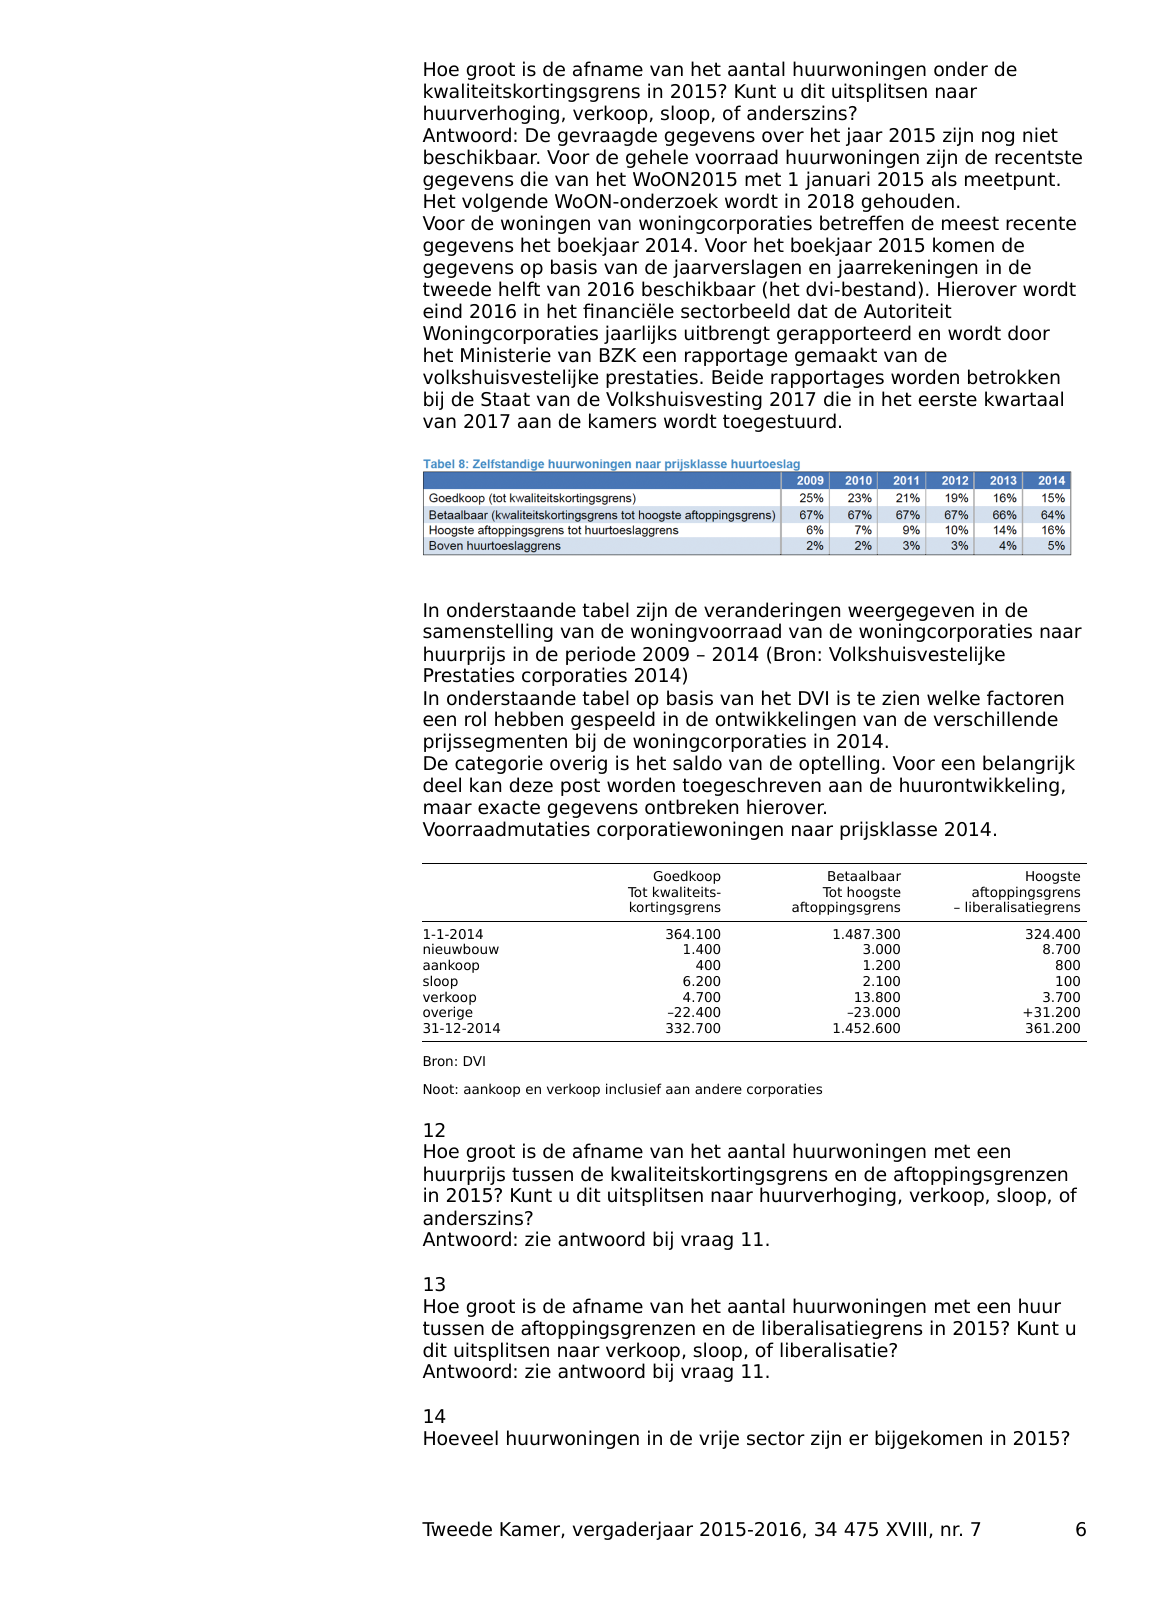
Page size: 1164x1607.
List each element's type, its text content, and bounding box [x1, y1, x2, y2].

table_cell –22.400 [547, 1005, 727, 1021]
table_cell 364.100 [547, 922, 727, 942]
table_cell 31-12-2014 [422, 1021, 547, 1041]
text Voorraadmutaties corporatiewoningen naar prijsklasse 2014. [422, 819, 1087, 841]
table_cell 4.700 [547, 989, 727, 1005]
table_cell 361.200 [907, 1021, 1087, 1041]
table_cell 1.200 [727, 958, 907, 974]
table_header Betaalbaar Tot hoogste aftoppingsgrens [727, 864, 907, 921]
table_cell 324.400 [907, 922, 1087, 942]
text Hoe groot is de afname van het aantal huurwoningen onder de kwaliteitskortingsgrens in 2015? Kunt u dit uitsplitsen naar huurverhoging, verkoop, sloop, of anderszins? [422, 59, 1087, 125]
text Antwoord: zie antwoord bij vraag 11. [422, 1229, 1087, 1251]
table_cell 1.452.600 [727, 1021, 907, 1041]
text 12 [422, 1119, 1087, 1141]
text Hoe groot is de afname van het aantal huurwoningen met een huurprijs tussen de kwaliteitskortingsgrens en de aftoppingsgrenzen in 2015? Kunt u dit uitsplitsen naar huurverhoging, verkoop, sloop, of anderszins? [422, 1141, 1087, 1229]
table_cell 1-1-2014 [422, 922, 547, 942]
table_cell 2.100 [727, 974, 907, 989]
text Voor de woningen van woningcorporaties betreffen de meest recente gegevens het boekjaar 2014. Voor het boekjaar 2015 komen de gegevens op basis van de jaarverslagen en jaarrekeningen in de tweede helft van 2016 beschikbaar (het dvi-bestand). Hierover wordt eind 2016 in het financiële sectorbeeld dat de Autoriteit Woningcorporaties jaarlijks uitbrengt gerapporteerd en wordt door het Ministerie van BZK een rapportage gemaakt van de volkshuisvestelijke prestaties. Beide rapportages worden betrokken bij de Staat van de Volkshuisvesting 2017 die in het eerste kwartaal van 2017 aan de kamers wordt toegestuurd. [422, 213, 1087, 433]
text In onderstaande tabel zijn de veranderingen weergegeven in de samenstelling van de woningvoorraad van de woningcorporaties naar huurprijs in de periode 2009 – 2014 (Bron: Volkshuisvestelijke Prestaties corporaties 2014) [422, 599, 1087, 687]
table_cell 400 [547, 958, 727, 974]
table_cell nieuwbouw [422, 942, 547, 958]
text Hoeveel huurwoningen in de vrije sector zijn er bijgekomen in 2015? [422, 1428, 1087, 1449]
table_cell 1.487.300 [727, 922, 907, 942]
text In onderstaande tabel op basis van het DVI is te zien welke factoren een rol hebben gespeeld in de ontwikkelingen van de verschillende prijssegmenten bij de woningcorporaties in 2014. [422, 687, 1087, 753]
text Antwoord: De gevraagde gegevens over het jaar 2015 zijn nog niet beschikbaar. Voor de gehele voorraad huurwoningen zijn de recentste gegevens die van het WoON2015 met 1 januari 2015 als meetpunt. Het volgende WoON-onderzoek wordt in 2018 gehouden. [422, 125, 1087, 213]
table_cell 1.400 [547, 942, 727, 958]
table_header Goedkoop Tot kwaliteits-kortingsgrens [547, 864, 727, 921]
table_cell aankoop [422, 958, 547, 974]
table_cell verkoop [422, 989, 547, 1005]
text Hoe groot is de afname van het aantal huurwoningen met een huur tussen de aftoppingsgrenzen en de liberalisatiegrens in 2015? Kunt u dit uitsplitsen naar verkoop, sloop, of liberalisatie? [422, 1296, 1087, 1361]
table_cell –23.000 [727, 1005, 907, 1021]
table_header [422, 864, 547, 921]
text 14 [422, 1406, 1087, 1428]
table_cell Bron: DVI Noot: aankoop en verkoop inclusief aan andere corporaties [422, 1042, 1087, 1097]
table_cell 100 [907, 974, 1087, 989]
table_cell sloop [422, 974, 547, 989]
table_cell 8.700 [907, 942, 1087, 958]
table_cell 800 [907, 958, 1087, 974]
table_cell 3.700 [907, 989, 1087, 1005]
table_cell 6.200 [547, 974, 727, 989]
text Antwoord: zie antwoord bij vraag 11. [422, 1361, 1087, 1383]
table_header Hoogste aftoppingsgrens – liberalisatiegrens [907, 864, 1087, 921]
table_cell +31.200 [907, 1005, 1087, 1021]
picture [422, 455, 1072, 556]
table_cell 13.800 [727, 989, 907, 1005]
table_cell 3.000 [727, 942, 907, 958]
text 13 [422, 1273, 1087, 1296]
text De categorie overig is het saldo van de optelling. Voor een belangrijk deel kan deze post worden toegeschreven aan de huurontwikkeling, maar exacte gegevens ontbreken hierover. [422, 753, 1087, 819]
table_cell 332.700 [547, 1021, 727, 1041]
table_cell overige [422, 1005, 547, 1021]
